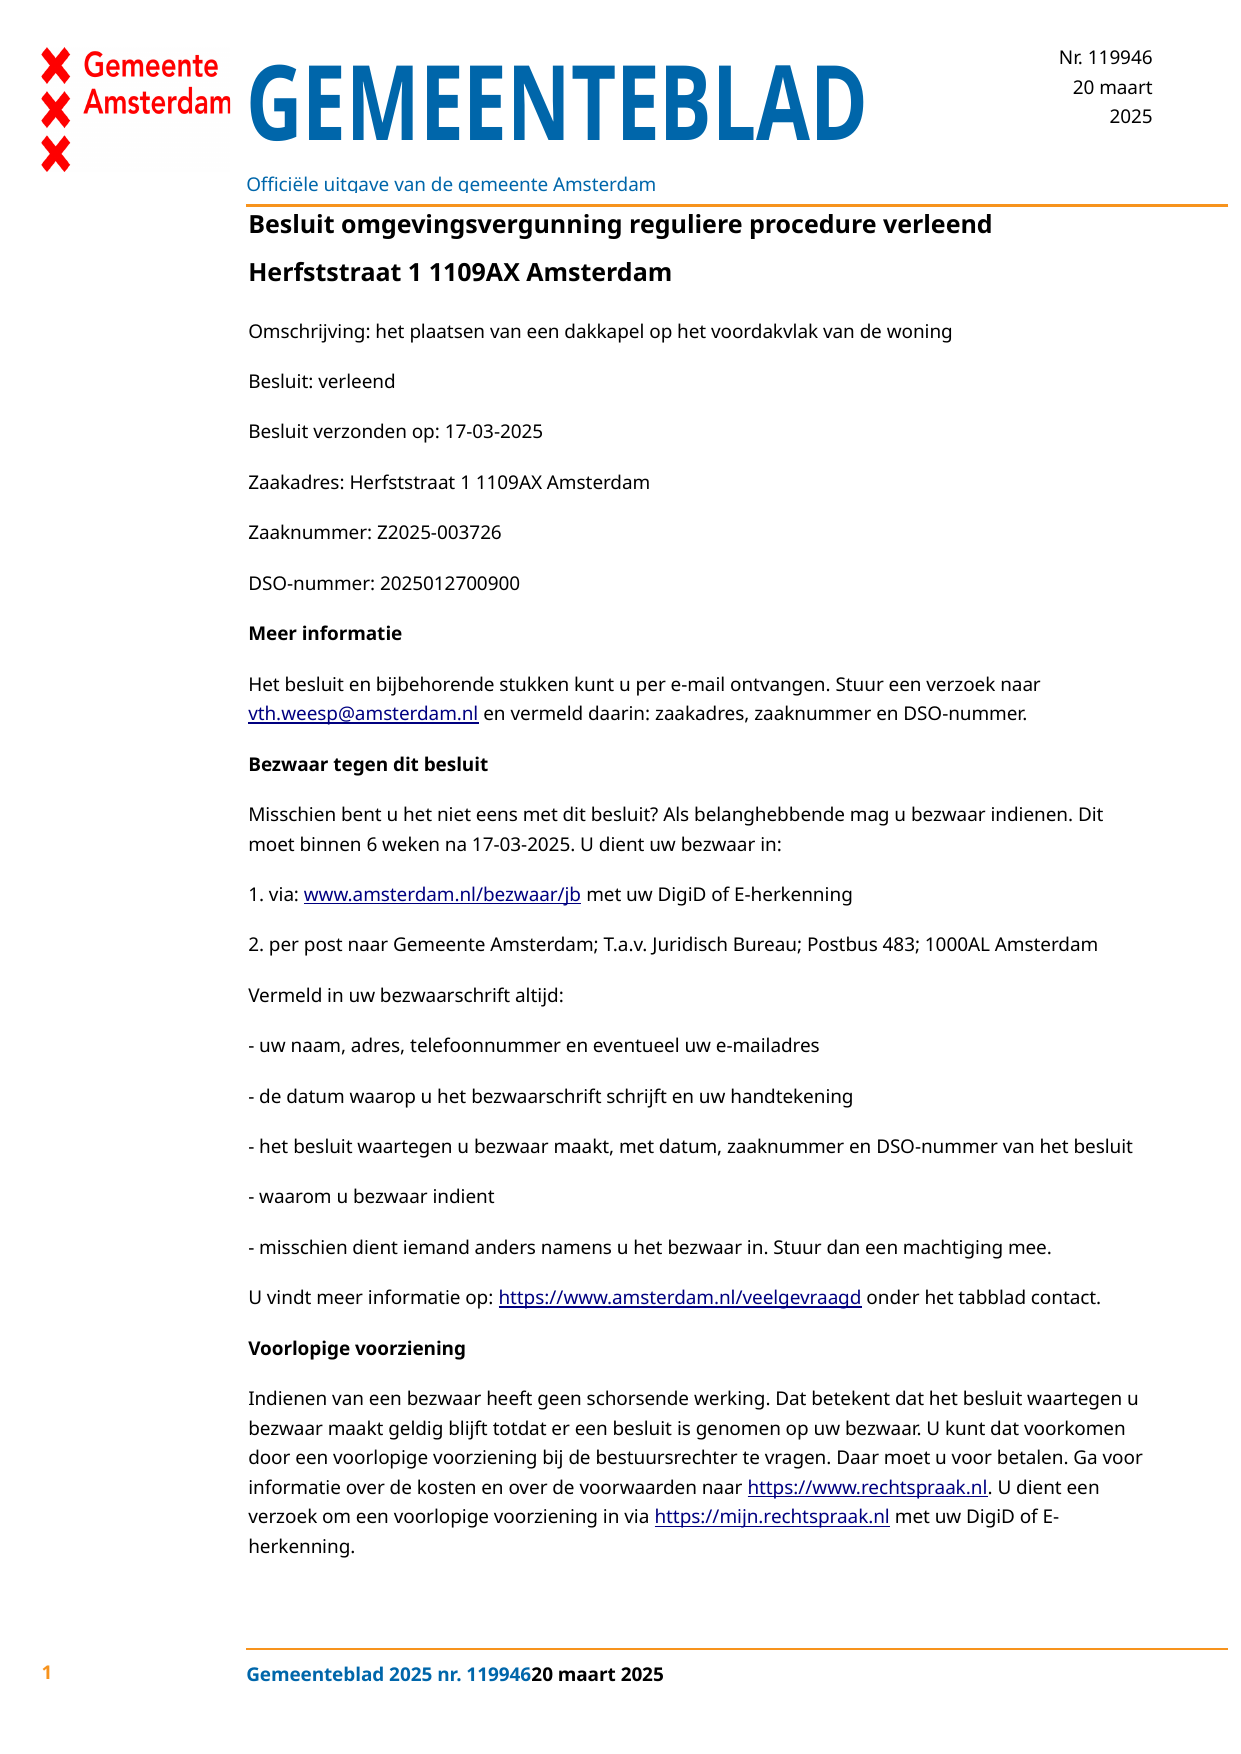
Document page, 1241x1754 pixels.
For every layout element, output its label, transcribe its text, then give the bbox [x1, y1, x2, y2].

text Omschrijving: het plaatsen van een dakkapel op het voordakvlak van de woning [248, 318, 1152, 344]
text Het besluit en bijbehorende stukken kunt u per e-mail ontvangen. Stuur een verzoek naar vth.weesp@amsterdam.nl en vermeld daarin: zaakadres, zaaknummer en DSO-nummer. [248, 671, 1152, 726]
text Zaakadres: Herfststraat 1 1109AX Amsterdam [248, 469, 1152, 495]
text 2. per post naar Gemeente Amsterdam; T.a.v. Juridisch Bureau; Postbus 483; 1000AL Amsterdam [248, 932, 1152, 957]
text Meer informatie [248, 620, 1152, 646]
text - het besluit waartegen u bezwaar maakt, met datum, zaaknummer en DSO-nummer van het besluit [248, 1133, 1152, 1159]
text Indienen van een bezwaar heeft geen schorsende werking. Dat betekent dat het besluit waartegen u bezwaar maakt geldig blijft totdat er een besluit is genomen op uw bezwaar. U kunt dat voorkomen door een voorlopige voorziening bij de bestuursrechter te vragen. Daar moet u voor betalen. Ga voor informatie over de kosten en over de voorwaarden naar https://www.rechtspraak.nl. U dient een verzoek om een voorlopige voorziening in via https://mijn.rechtspraak.nl met uw DigiD of E-herkenning. [248, 1385, 1152, 1559]
text Besluit omgevingsvergunning reguliere procedure verleend Herfststraat 1 1109AX Amsterdam [248, 207, 1152, 288]
text Bezwaar tegen dit besluit [248, 751, 1152, 777]
text U vindt meer informatie op: https://www.amsterdam.nl/veelgevraagd onder het tabblad contact. [248, 1284, 1152, 1310]
text Besluit verzonden op: 17-03-2025 [248, 419, 1152, 444]
text Besluit: verleend [248, 368, 1152, 394]
picture [41, 47, 231, 172]
text Zaaknummer: Z2025-003726 [248, 519, 1152, 545]
text - uw naam, adres, telefoonnummer en eventueel uw e-mailadres [248, 1032, 1152, 1058]
text - de datum waarop u het bezwaarschrift schrijft en uw handtekening [248, 1083, 1152, 1109]
text Voorlopige voorziening [248, 1335, 1152, 1361]
text Vermeld in uw bezwaarschrift altijd: [248, 982, 1152, 1008]
text - waarom u bezwaar indient [248, 1184, 1152, 1209]
text - misschien dient iemand anders namens u het bezwaar in. Stuur dan een machtiging mee. [248, 1234, 1152, 1260]
text DSO-nummer: 2025012700900 [248, 570, 1152, 596]
text 1. via: www.amsterdam.nl/bezwaar/jb met uw DigiD of E-herkenning [248, 881, 1152, 907]
text Misschien bent u het niet eens met dit besluit? Als belanghebbende mag u bezwaar indienen. Dit moet binnen 6 weken na 17-03-2025. U dient uw bezwaar in: [248, 801, 1152, 857]
